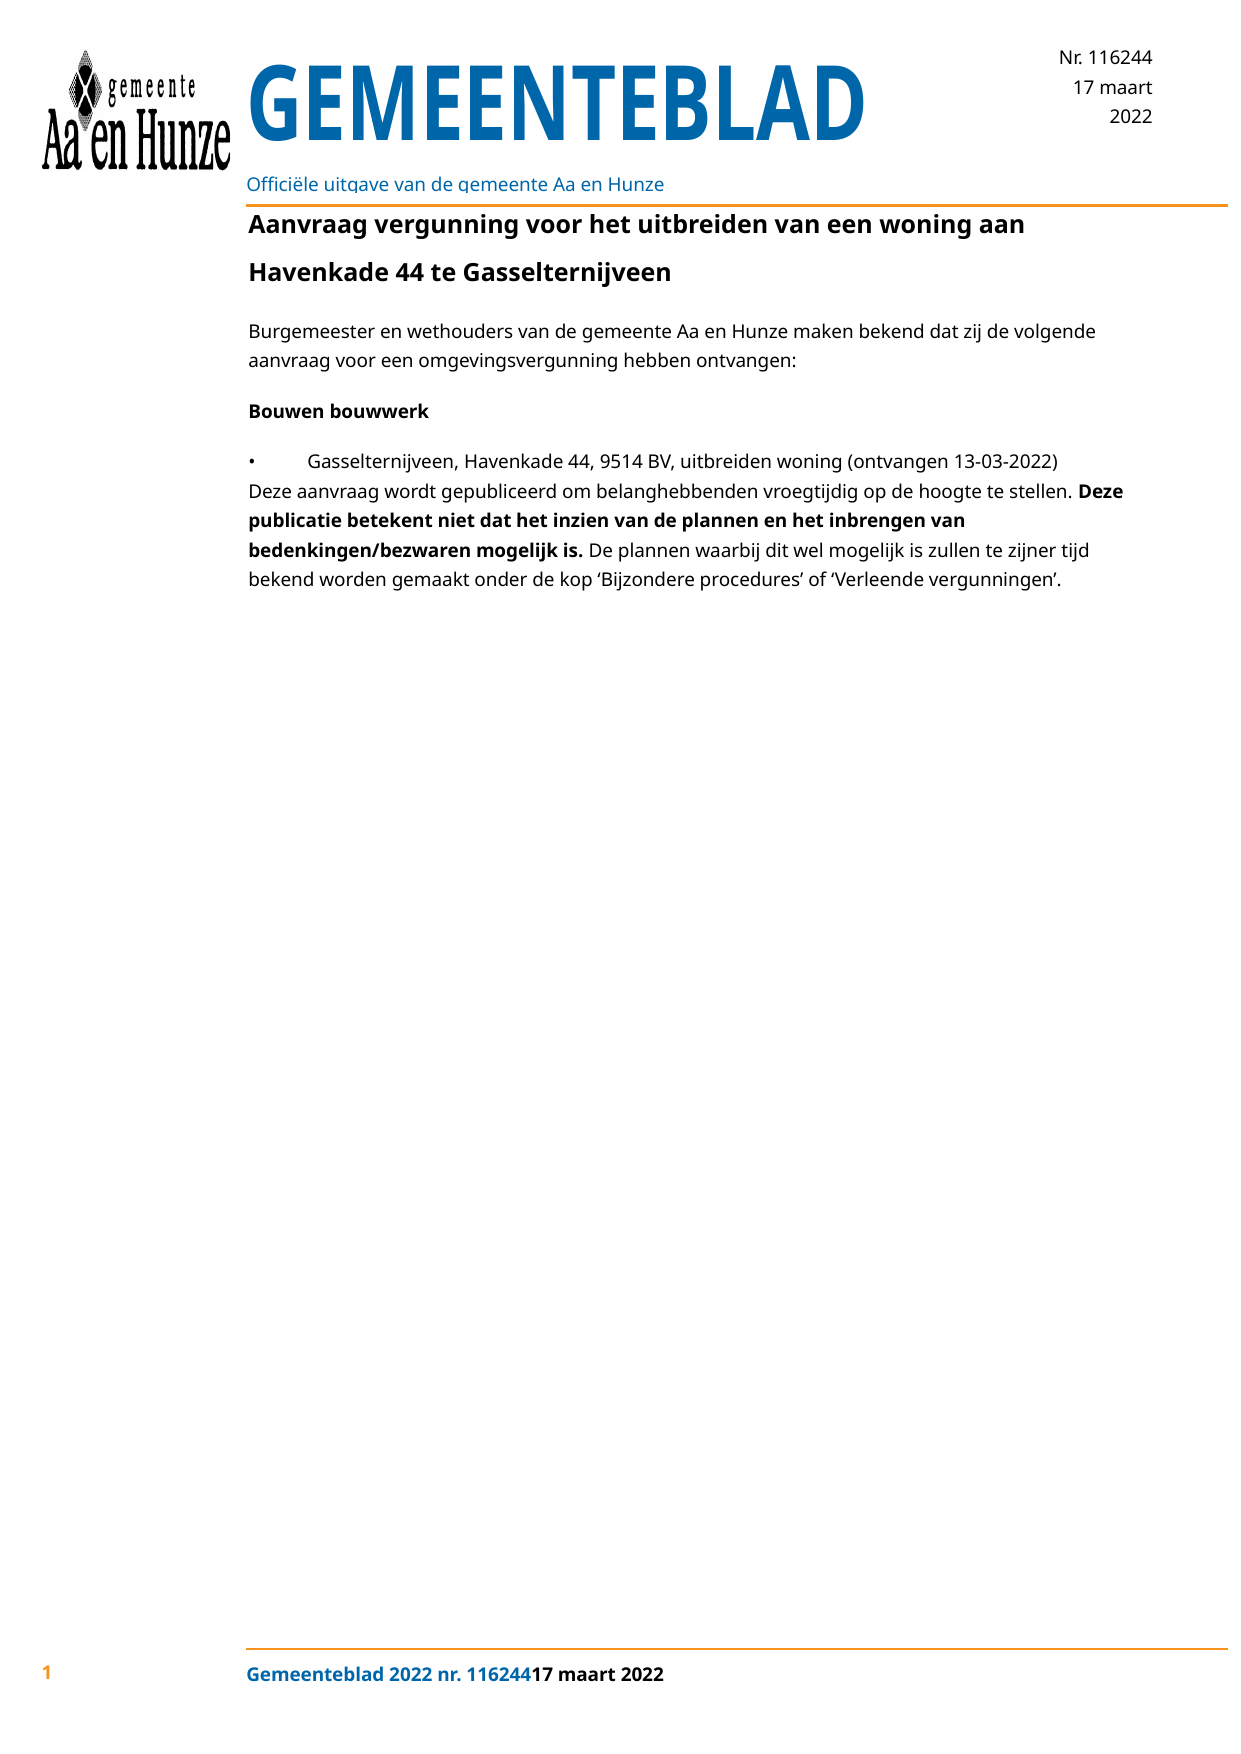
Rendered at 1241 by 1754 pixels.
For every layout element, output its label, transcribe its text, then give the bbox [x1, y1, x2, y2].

picture [41, 47, 231, 172]
text Deze aanvraag wordt gepubliceerd om belanghebbenden vroegtijdig op de hoogte te stellen. Deze publicatie betekent niet dat het inzien van de plannen en het inbrengen van bedenkingen/bezwaren mogelijk is. De plannen waarbij dit wel mogelijk is zullen te zijner tijd bekend worden gemaakt onder de kop ‘Bijzondere procedures’ of ‘Verleende vergunningen’. [248, 478, 1152, 592]
text Bouwen bouwwerk [248, 398, 1152, 424]
text Burgemeester en wethouders van de gemeente Aa en Hunze maken bekend dat zij de volgende aanvraag voor een omgevingsvergunning hebben ontvangen: [248, 318, 1152, 373]
text Aanvraag vergunning voor het uitbreiden van een woning aan Havenkade 44 te Gasselternijveen [248, 207, 1152, 288]
list Gasselternijveen, Havenkade 44, 9514 BV, uitbreiden woning (ontvangen 13-03-2022) [248, 448, 1152, 474]
